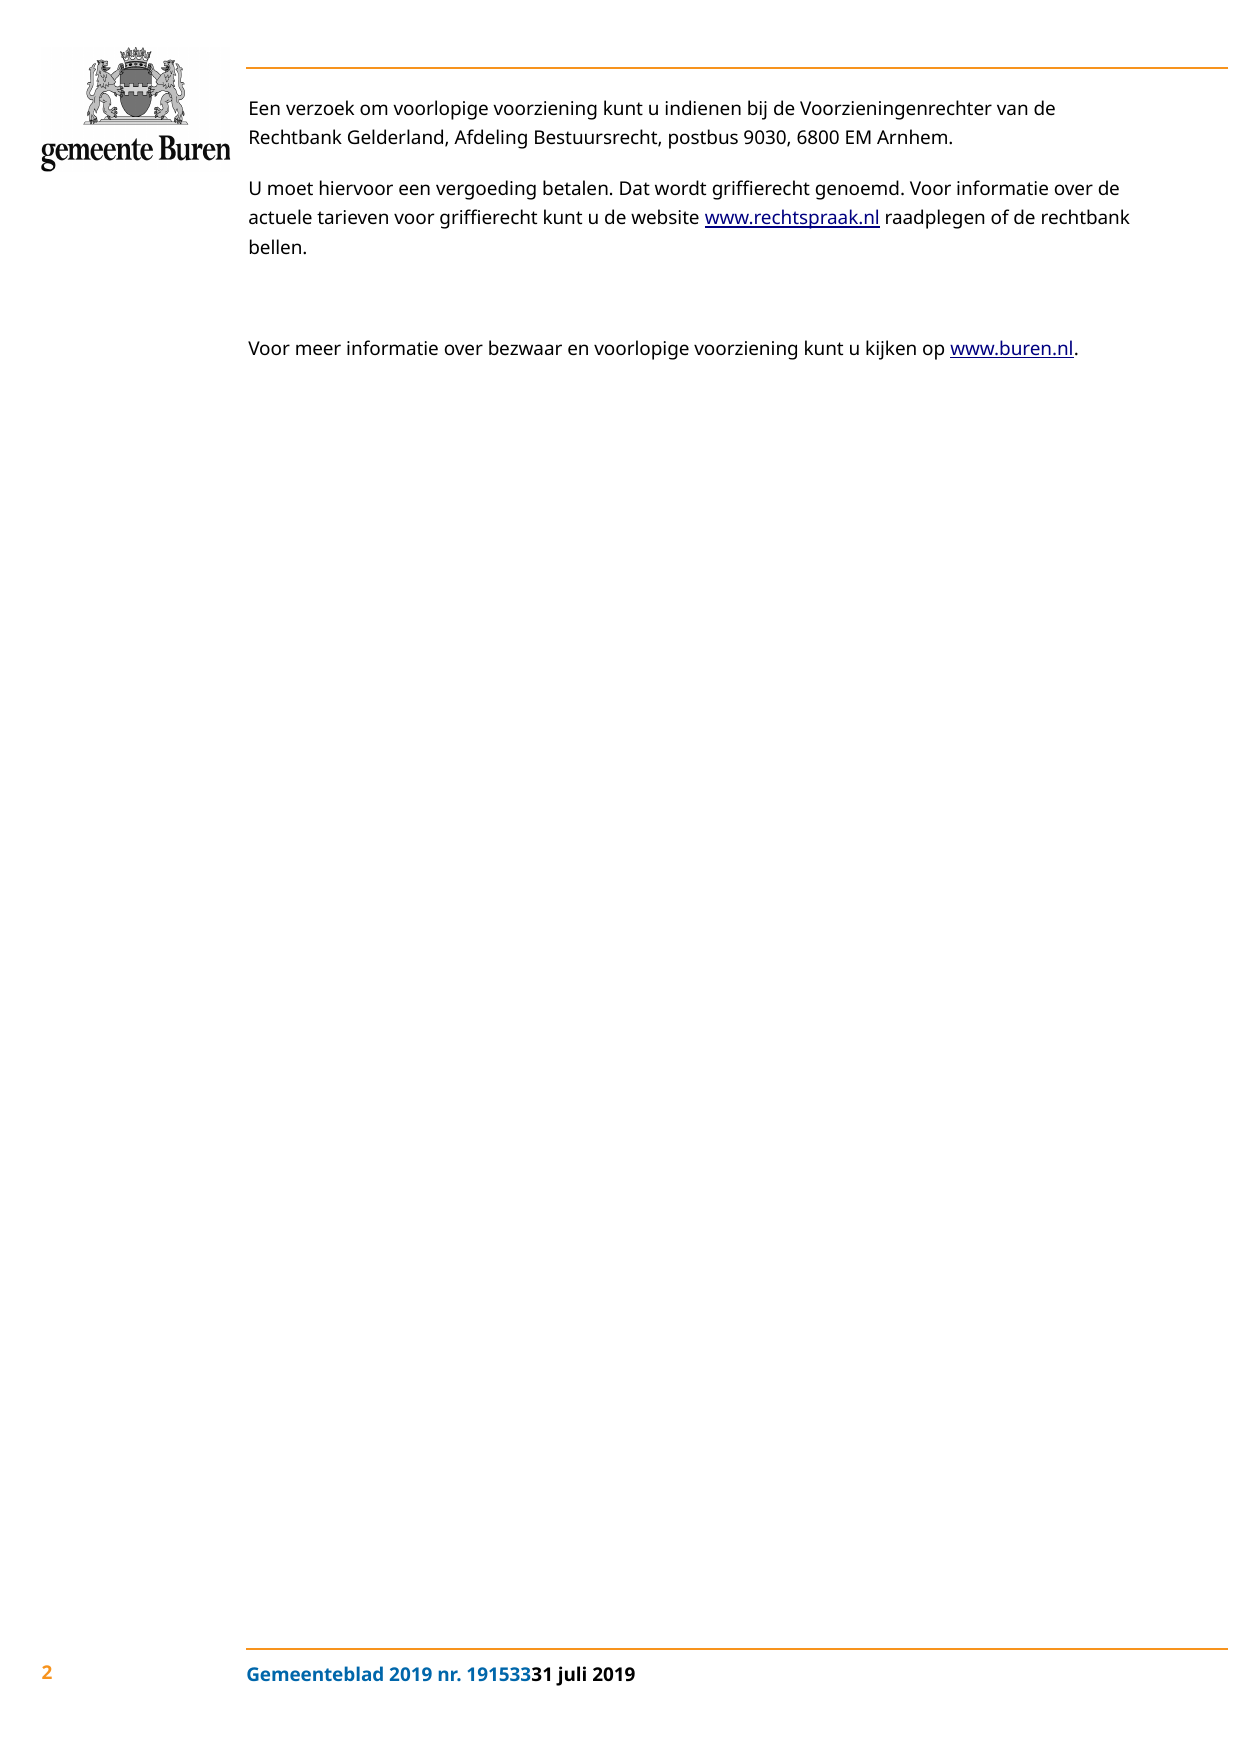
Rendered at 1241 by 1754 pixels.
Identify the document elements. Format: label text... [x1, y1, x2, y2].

picture [41, 47, 231, 172]
text U moet hiervoor een vergoeding betalen. Dat wordt griffierecht genoemd. Voor informatie over de actuele tarieven voor griffierecht kunt u de website www.rechtspraak.nl raadplegen of de rechtbank bellen. [248, 175, 1152, 260]
text Een verzoek om voorlopige voorziening kunt u indienen bij de Voorzieningenrechter van de Rechtbank Gelderland, Afdeling Bestuursrecht, postbus 9030, 6800 EM Arnhem. [248, 95, 1152, 150]
text Voor meer informatie over bezwaar en voorlopige voorziening kunt u kijken op www.buren.nl. [248, 335, 1152, 361]
